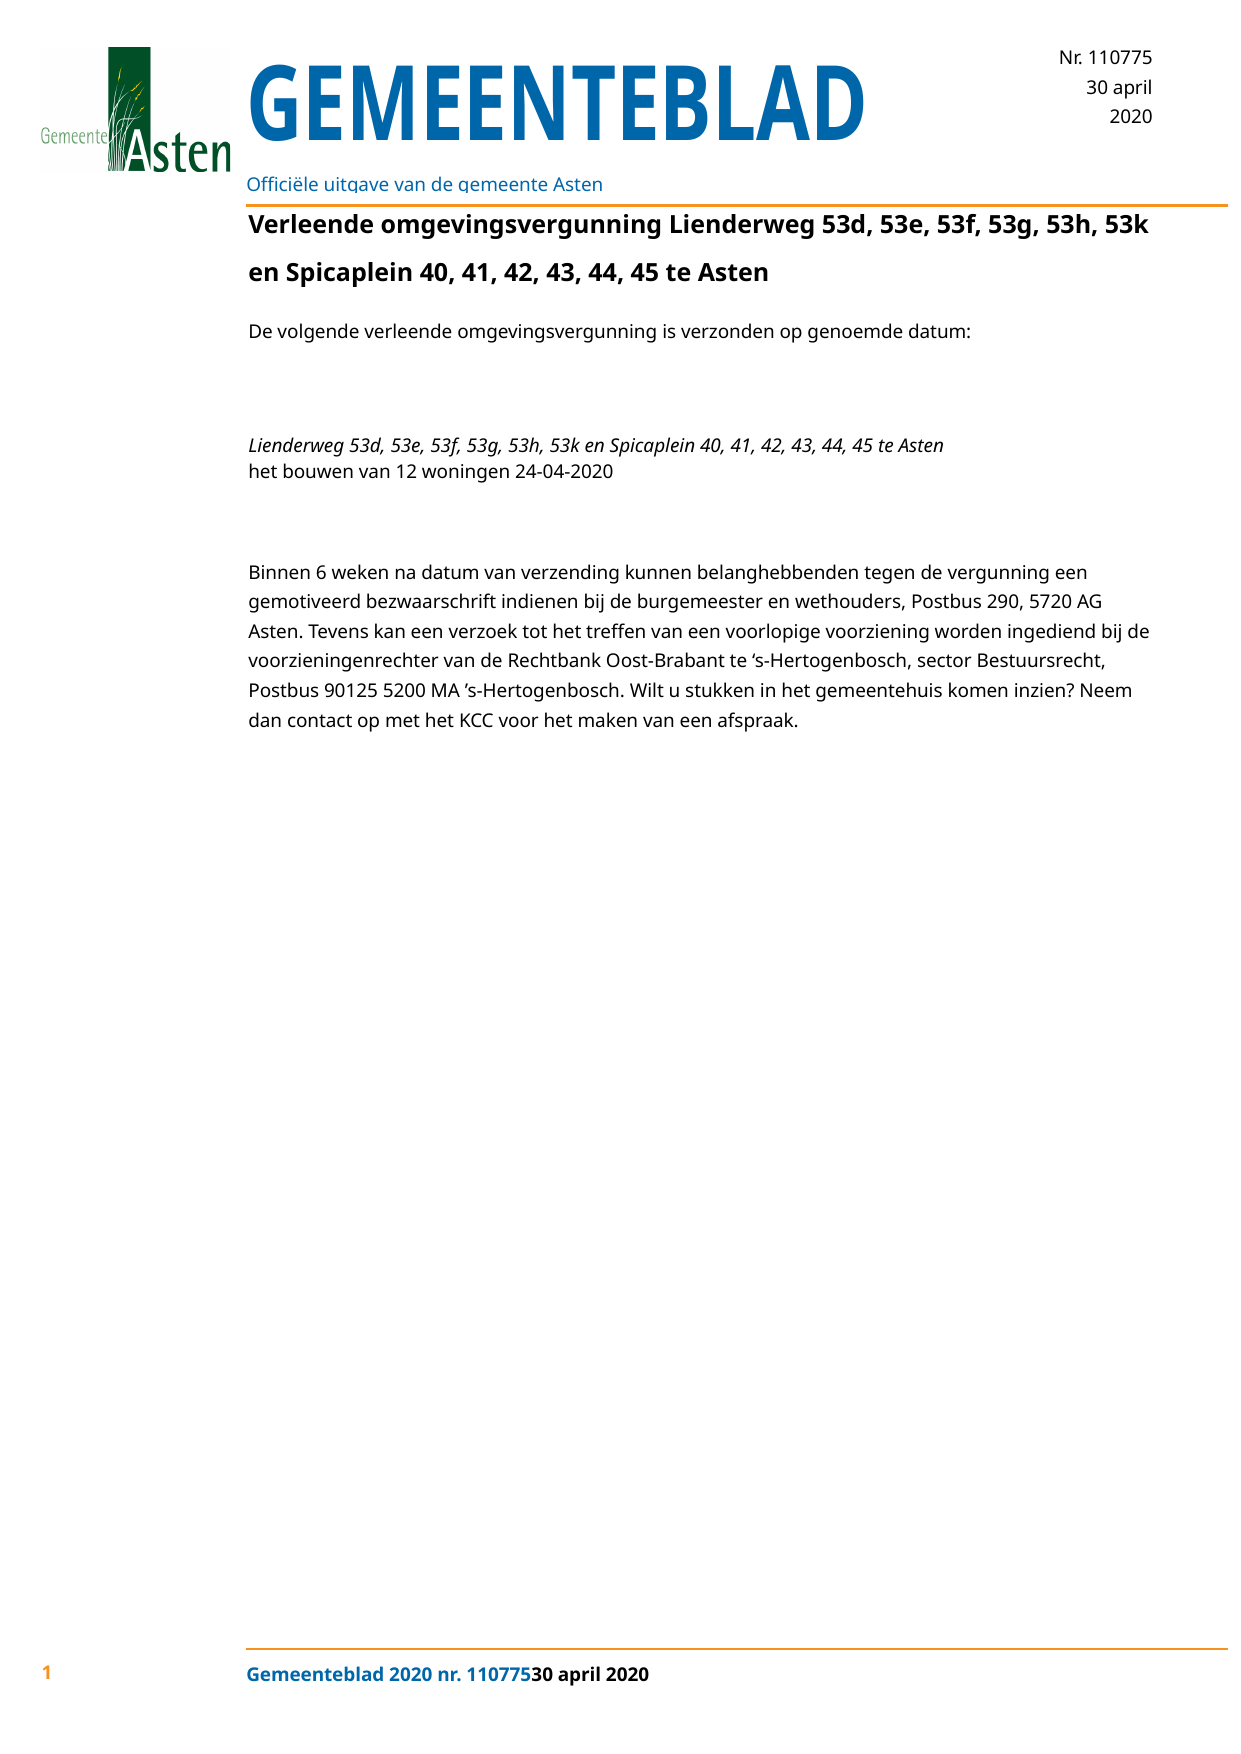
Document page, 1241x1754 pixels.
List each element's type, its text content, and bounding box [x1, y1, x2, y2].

text De volgende verleende omgevingsvergunning is verzonden op genoemde datum: [248, 318, 1152, 344]
text Lienderweg 53d, 53e, 53f, 53g, 53h, 53k en Spicaplein 40, 41, 42, 43, 44, 45 te Asten [248, 432, 1152, 458]
text Binnen 6 weken na datum van verzending kunnen belanghebbenden tegen de vergunning een gemotiveerd bezwaarschrift indienen bij de burgemeester en wethouders, Postbus 290, 5720 AG Asten. Tevens kan een verzoek tot het treffen van een voorlopige voorziening worden ingediend bij de voorzieningenrechter van de Rechtbank Oost-Brabant te ‘s-Hertogenbosch, sector Bestuursrecht, Postbus 90125 5200 MA ’s-Hertogenbosch. Wilt u stukken in het gemeentehuis komen inzien? Neem dan contact op met het KCC voor het maken van een afspraak. [248, 559, 1152, 732]
picture [41, 47, 231, 172]
text het bouwen van 12 woningen 24-04-2020 [248, 458, 1152, 484]
text Verleende omgevingsvergunning Lienderweg 53d, 53e, 53f, 53g, 53h, 53k en Spicaplein 40, 41, 42, 43, 44, 45 te Asten [248, 207, 1152, 288]
